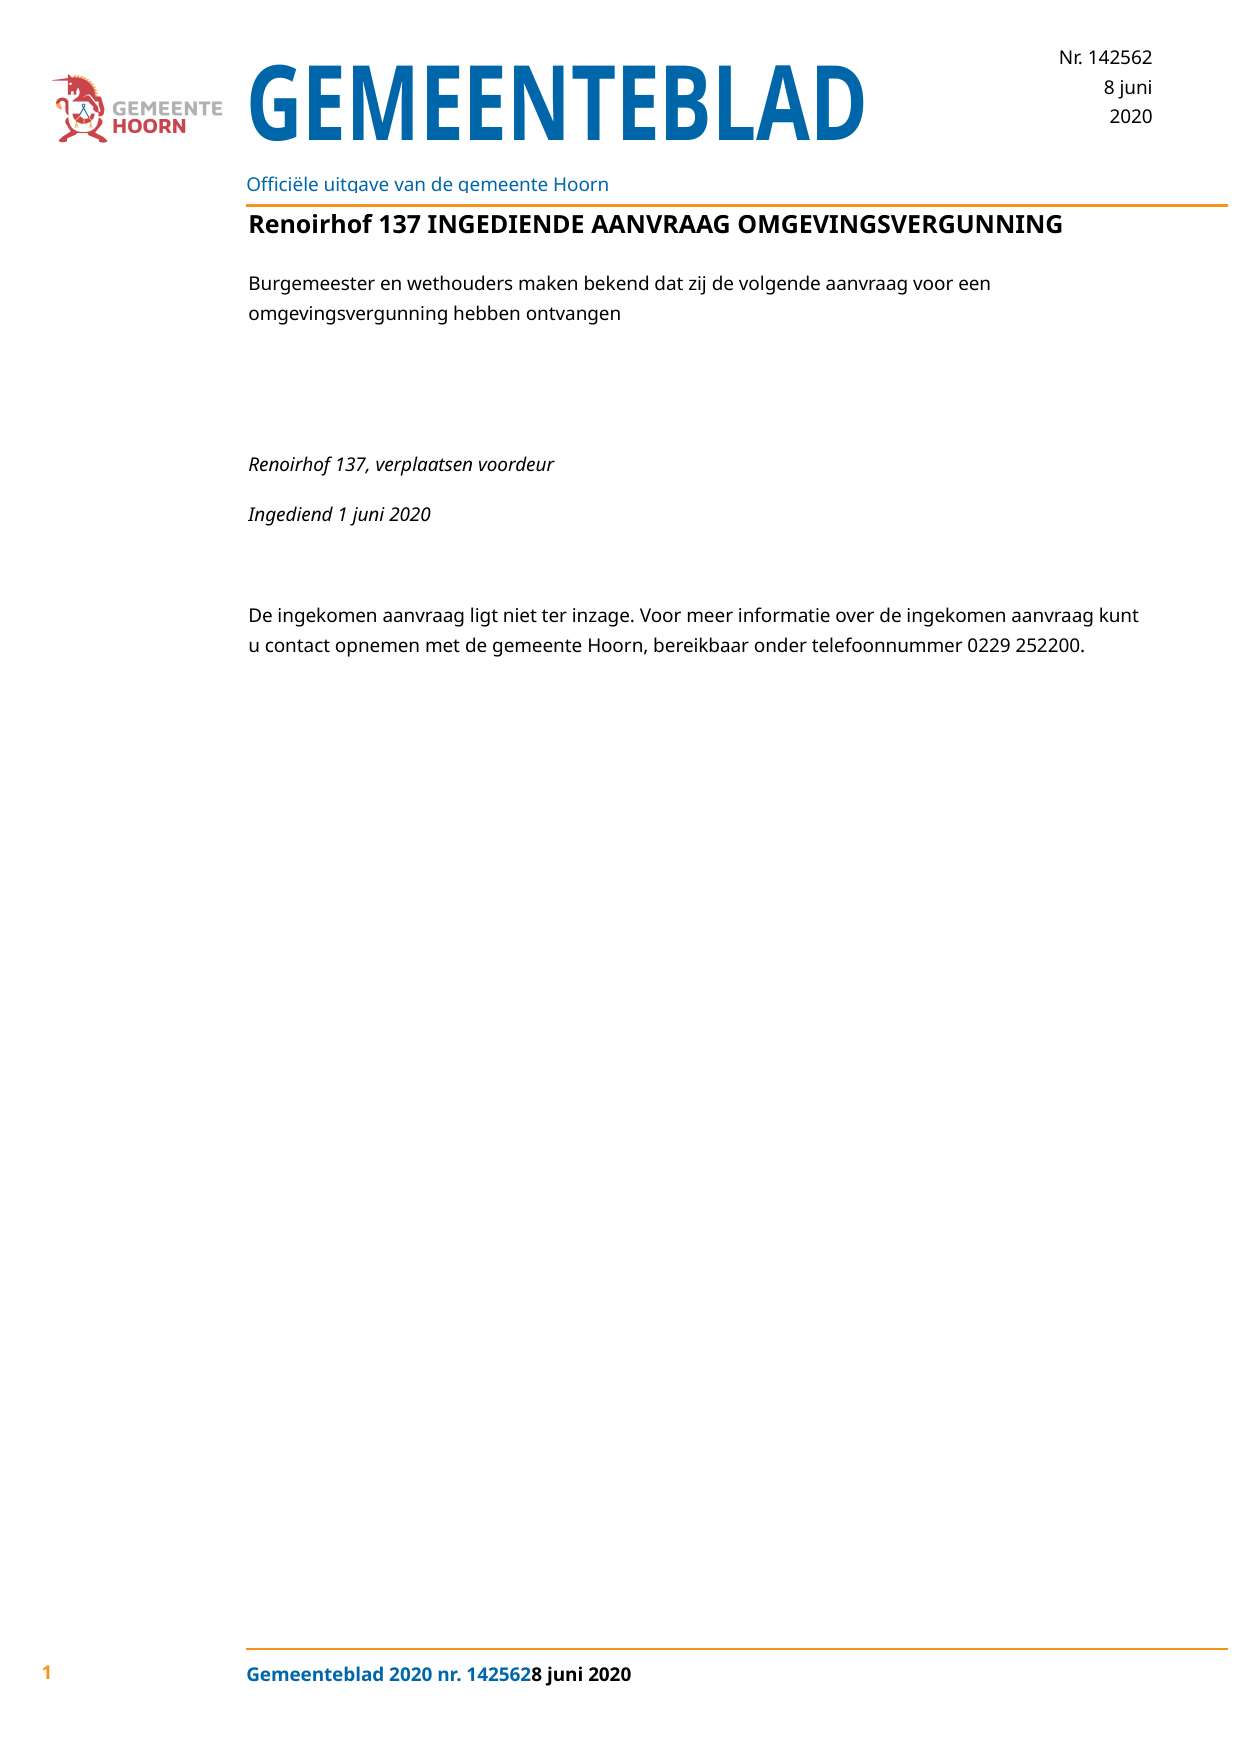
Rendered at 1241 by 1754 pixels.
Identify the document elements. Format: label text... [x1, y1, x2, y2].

text De ingekomen aanvraag ligt niet ter inzage. Voor meer informatie over de ingekomen aanvraag kunt u contact opnemen met de gemeente Hoorn, bereikbaar onder telefoonnummer 0229 252200. [248, 602, 1152, 658]
text Renoirhof 137 INGEDIENDE AANVRAAG OMGEVINGSVERGUNNING [248, 207, 1152, 241]
picture [41, 47, 231, 172]
text Ingediend 1 juni 2020 [248, 502, 1152, 527]
text Burgemeester en wethouders maken bekend dat zij de volgende aanvraag voor een omgevingsvergunning hebben ontvangen [248, 270, 1152, 326]
text Renoirhof 137, verplaatsen voordeur [248, 451, 1152, 477]
